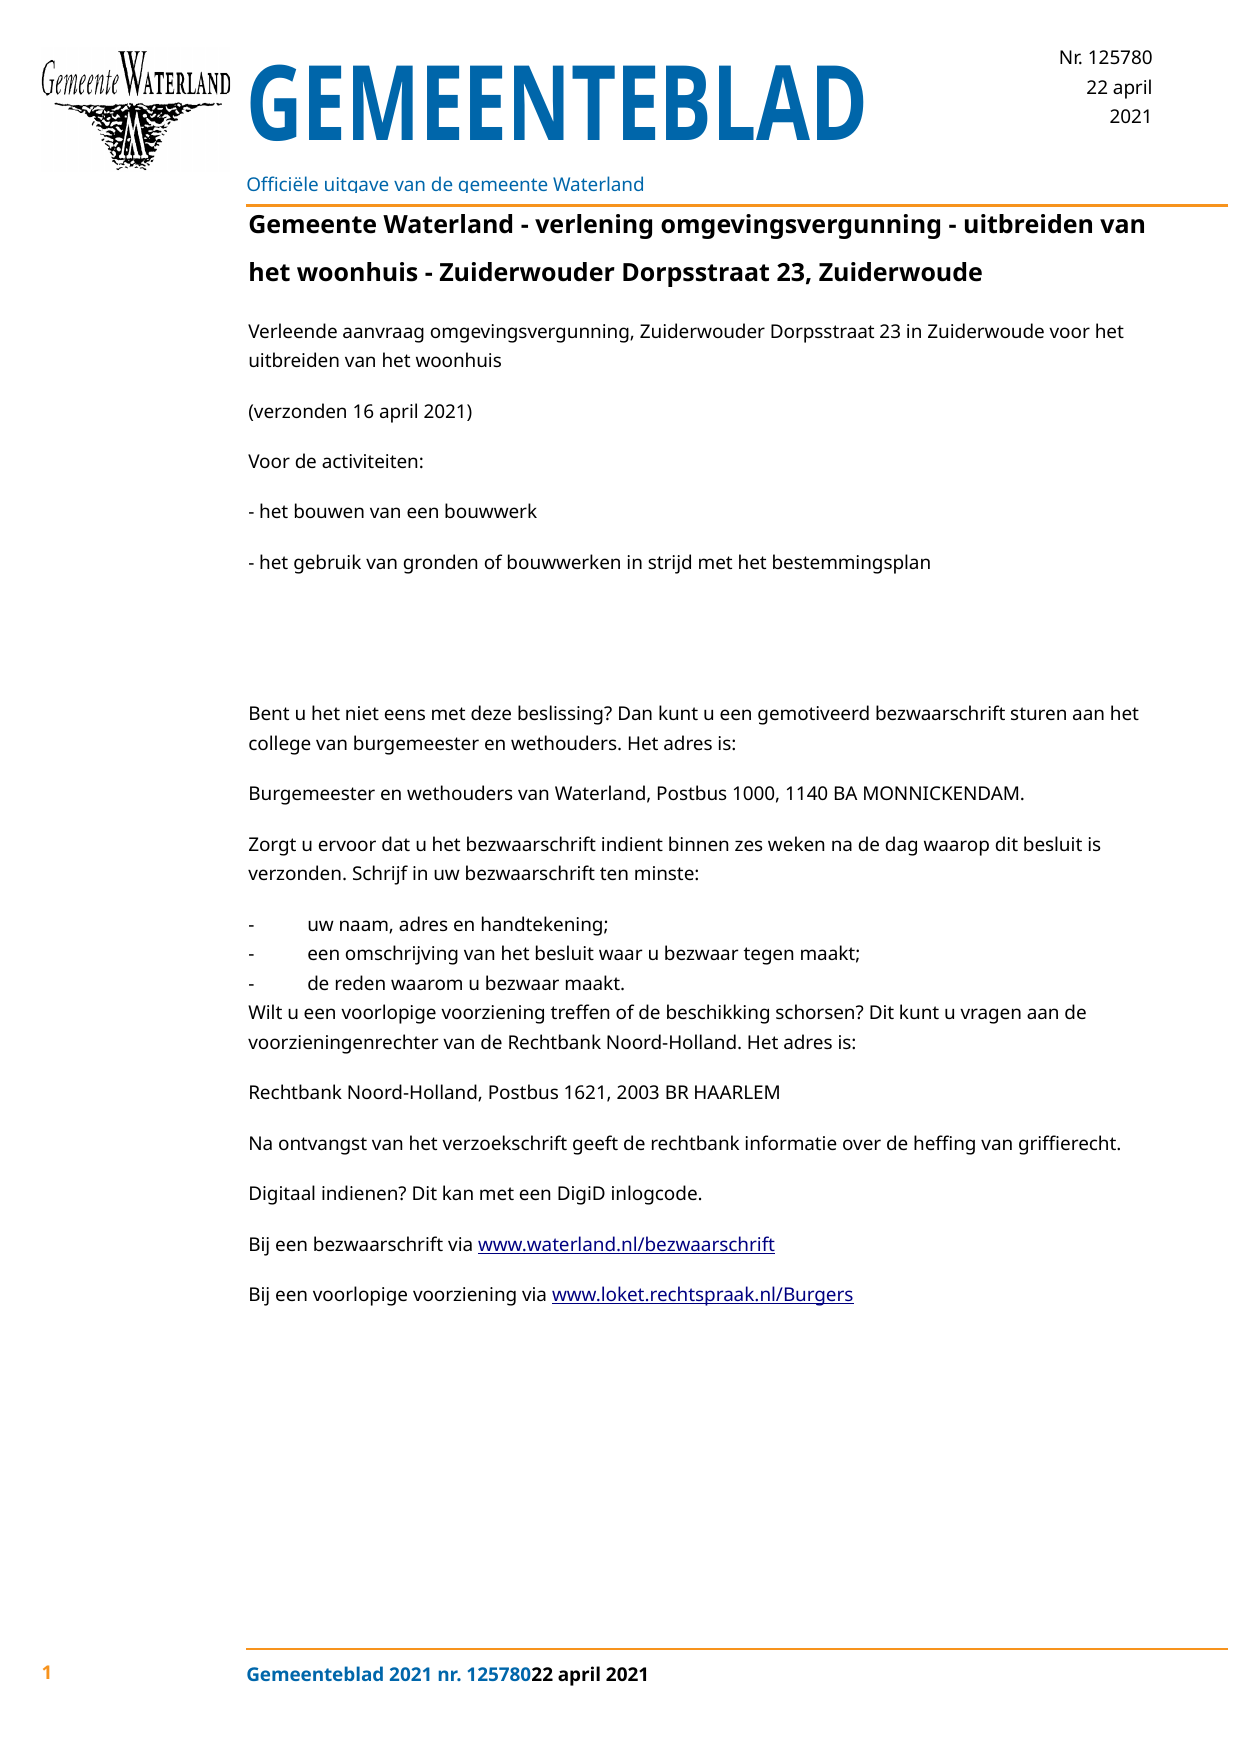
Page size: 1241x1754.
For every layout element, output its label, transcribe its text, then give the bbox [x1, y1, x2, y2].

text Wilt u een voorlopige voorziening treffen of de beschikking schorsen? Dit kunt u vragen aan de voorzieningenrechter van de Rechtbank Noord-Holland. Het adres is: [248, 999, 1152, 1055]
picture [41, 47, 231, 172]
text Bij een voorlopige voorziening via www.loket.rechtspraak.nl/Burgers [248, 1281, 1152, 1307]
list de reden waarom u bezwaar maakt. [248, 970, 1152, 996]
text Rechtbank Noord-Holland, Postbus 1621, 2003 BR HAARLEM [248, 1079, 1152, 1105]
list uw naam, adres en handtekening; [248, 911, 1152, 937]
text Voor de activiteiten: [248, 448, 1152, 474]
text Gemeente Waterland - verlening omgevingsvergunning - uitbreiden van het woonhuis - Zuiderwouder Dorpsstraat 23, Zuiderwoude [248, 207, 1152, 288]
text - het gebruik van gronden of bouwwerken in strijd met het bestemmingsplan [248, 549, 1152, 575]
text Verleende aanvraag omgevingsvergunning, Zuiderwouder Dorpsstraat 23 in Zuiderwoude voor het uitbreiden van het woonhuis [248, 318, 1152, 373]
text Zorgt u ervoor dat u het bezwaarschrift indient binnen zes weken na de dag waarop dit besluit is verzonden. Schrijf in uw bezwaarschrift ten minste: [248, 831, 1152, 886]
text Bij een bezwaarschrift via www.waterland.nl/bezwaarschrift [248, 1231, 1152, 1257]
list een omschrijving van het besluit waar u bezwaar tegen maakt; [248, 940, 1152, 966]
text - het bouwen van een bouwwerk [248, 499, 1152, 524]
text Burgemeester en wethouders van Waterland, Postbus 1000, 1140 BA MONNICKENDAM. [248, 780, 1152, 806]
text Digitaal indienen? Dit kan met een DigiD inlogcode. [248, 1180, 1152, 1206]
text (verzonden 16 april 2021) [248, 398, 1152, 424]
text Bent u het niet eens met deze beslissing? Dan kunt u een gemotiveerd bezwaarschrift sturen aan het college van burgemeester en wethouders. Het adres is: [248, 700, 1152, 756]
text Na ontvangst van het verzoekschrift geeft de rechtbank informatie over de heffing van griffierecht. [248, 1130, 1152, 1156]
